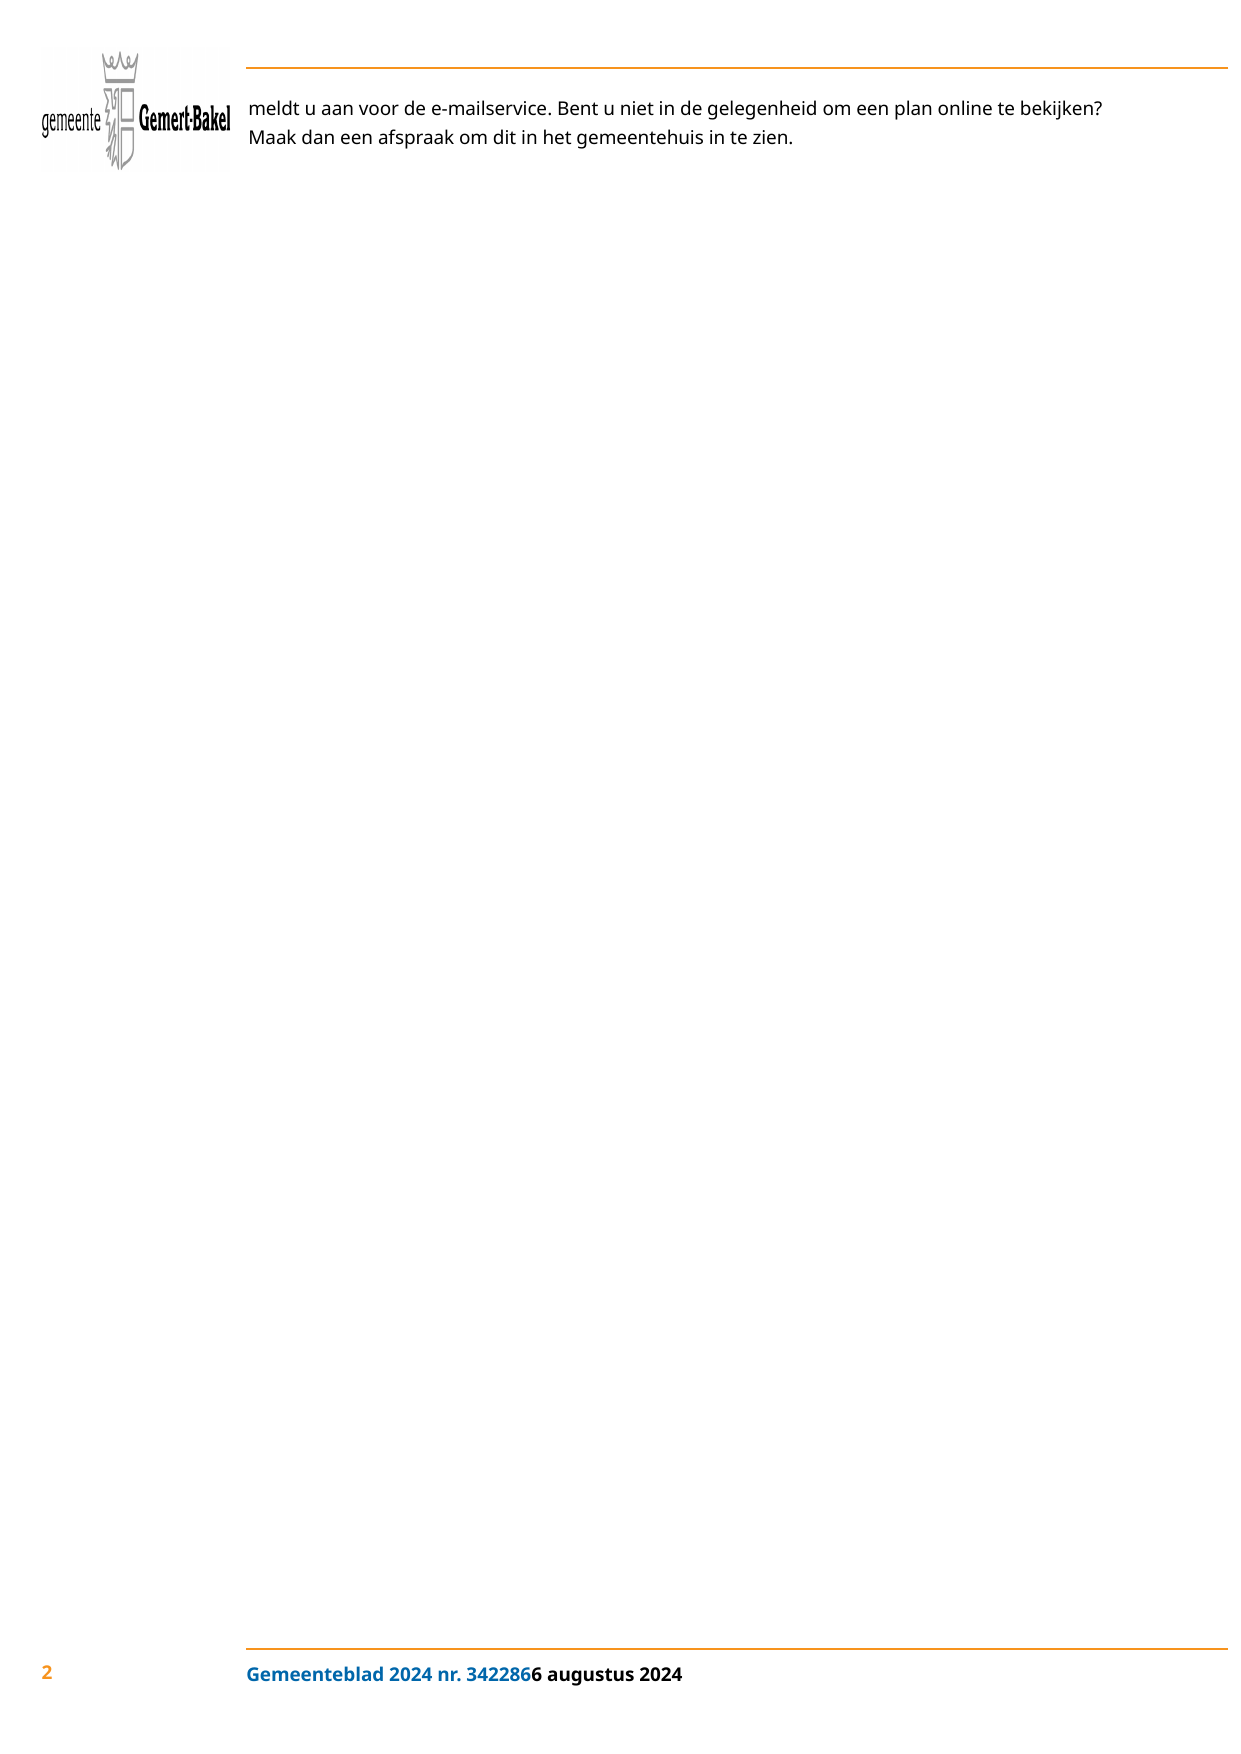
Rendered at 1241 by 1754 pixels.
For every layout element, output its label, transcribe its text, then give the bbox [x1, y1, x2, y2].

text meldt u aan voor de e-mailservice. Bent u niet in de gelegenheid om een plan online te bekijken? Maak dan een afspraak om dit in het gemeentehuis in te zien. [248, 95, 1152, 150]
picture [41, 47, 231, 172]
